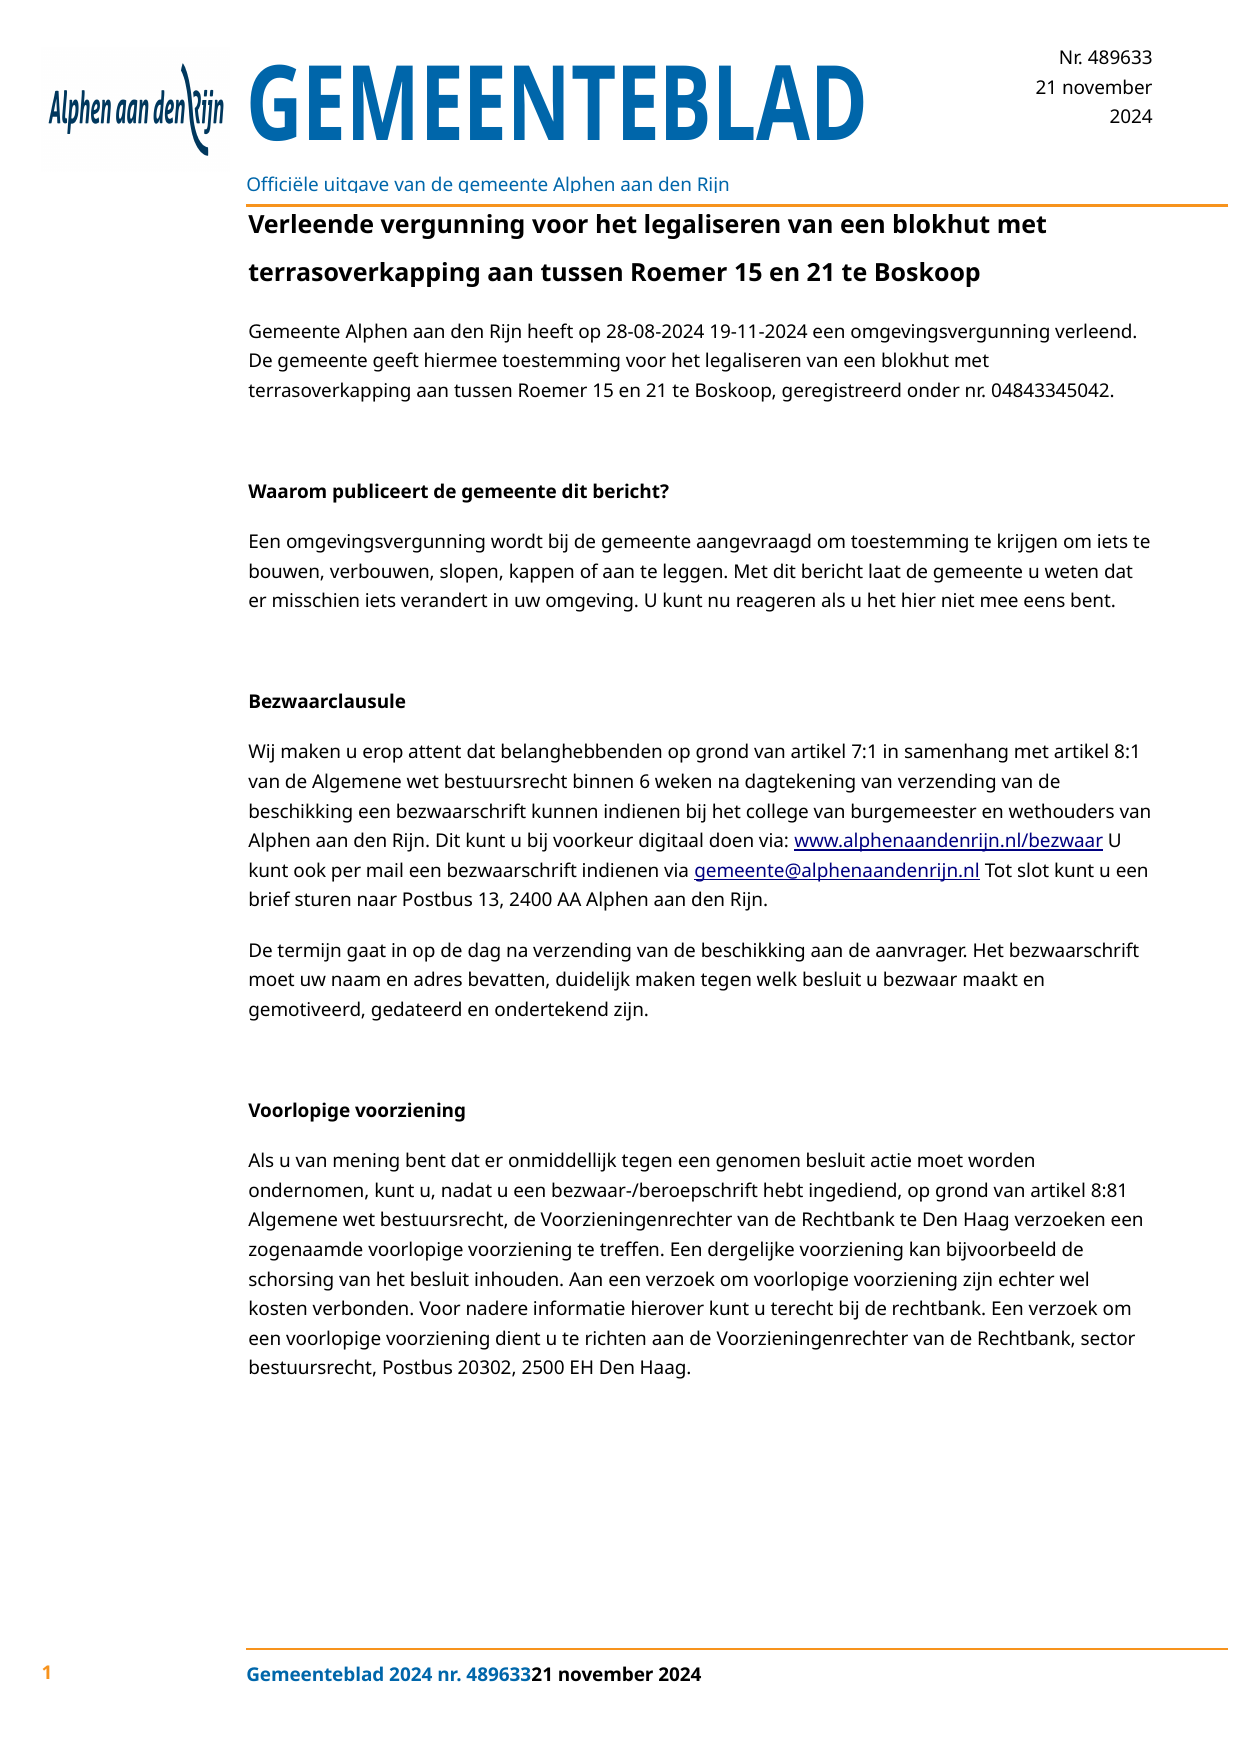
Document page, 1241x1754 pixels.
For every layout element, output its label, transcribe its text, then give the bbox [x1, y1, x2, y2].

text Als u van mening bent dat er onmiddellijk tegen een genomen besluit actie moet worden ondernomen, kunt u, nadat u een bezwaar-/beroepschrift hebt ingediend, op grond van artikel 8:81 Algemene wet bestuursrecht, de Voorzieningenrechter van de Rechtbank te Den Haag verzoeken een zogenaamde voorlopige voorziening te treffen. Een dergelijke voorziening kan bijvoorbeeld de schorsing van het besluit inhouden. Aan een verzoek om voorlopige voorziening zijn echter wel kosten verbonden. Voor nadere informatie hierover kunt u terecht bij de rechtbank. Een verzoek om een voorlopige voorziening dient u te richten aan de Voorzieningenrechter van de Rechtbank, sector bestuursrecht, Postbus 20302, 2500 EH Den Haag. [248, 1147, 1152, 1380]
text Bezwaarclausule [248, 688, 1152, 714]
text Gemeente Alphen aan den Rijn heeft op 28-08-2024 19-11-2024 een omgevingsvergunning verleend. De gemeente geeft hiermee toestemming voor het legaliseren van een blokhut met terrasoverkapping aan tussen Roemer 15 en 21 te Boskoop, geregistreerd onder nr. 04843345042. [248, 318, 1152, 403]
text Een omgevingsvergunning wordt bij de gemeente aangevraagd om toestemming te krijgen om iets te bouwen, verbouwen, slopen, kappen of aan te leggen. Met dit bericht laat de gemeente u weten dat er misschien iets verandert in uw omgeving. U kunt nu reageren als u het hier niet mee eens bent. [248, 528, 1152, 613]
text Wij maken u erop attent dat belanghebbenden op grond van artikel 7:1 in samenhang met artikel 8:1 van de Algemene wet bestuursrecht binnen 6 weken na dagtekening van verzending van de beschikking een bezwaarschrift kunnen indienen bij het college van burgemeester en wethouders van Alphen aan den Rijn. Dit kunt u bij voorkeur digitaal doen via: www.alphenaandenrijn.nl/bezwaar U kunt ook per mail een bezwaarschrift indienen via gemeente@alphenaandenrijn.nl Tot slot kunt u een brief sturen naar Postbus 13, 2400 AA Alphen aan den Rijn. [248, 739, 1152, 912]
picture [41, 47, 231, 172]
text Waarom publiceert de gemeente dit bericht? [248, 478, 1152, 504]
text Verleende vergunning voor het legaliseren van een blokhut met terrasoverkapping aan tussen Roemer 15 en 21 te Boskoop [248, 207, 1152, 288]
text De termijn gaat in op de dag na verzending van de beschikking aan de aanvrager. Het bezwaarschrift moet uw naam en adres bevatten, duidelijk maken tegen welk besluit u bezwaar maakt en gemotiveerd, gedateerd en ondertekend zijn. [248, 937, 1152, 1022]
text Voorlopige voorziening [248, 1097, 1152, 1123]
